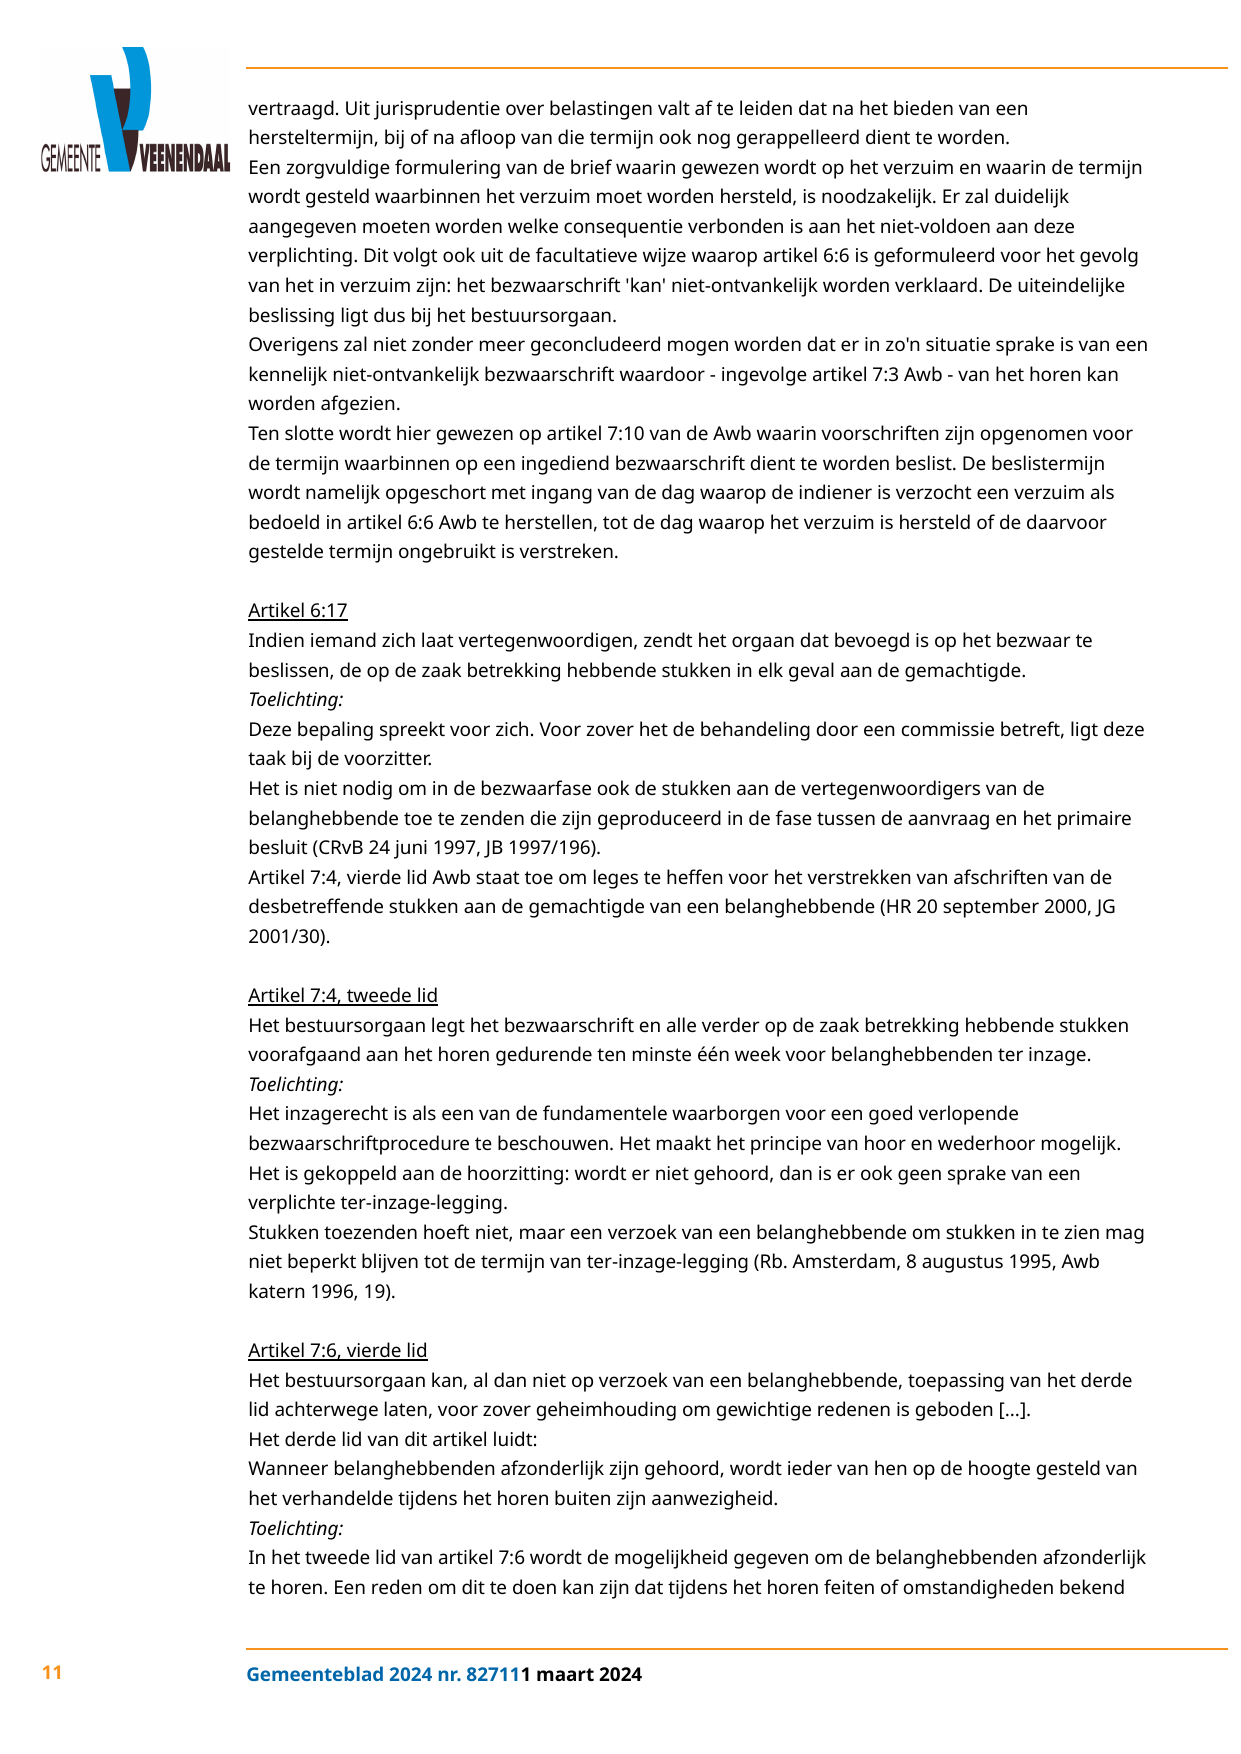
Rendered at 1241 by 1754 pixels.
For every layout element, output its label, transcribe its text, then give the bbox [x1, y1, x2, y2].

text Toelichting: [248, 686, 1152, 712]
text Het bestuursorgaan kan, al dan niet op verzoek van een belanghebbende, toepassing van het derde lid achterwege laten, voor zover geheimhouding om gewichtige redenen is geboden [...]. [248, 1367, 1152, 1422]
text Artikel 7:4, tweede lid [248, 982, 1152, 1008]
text Stukken toezenden hoeft niet, maar een verzoek van een belanghebbende om stukken in te zien mag niet beperkt blijven tot de termijn van ter-inzage-legging (Rb. Amsterdam, 8 augustus 1995, Awb katern 1996, 19). [248, 1219, 1152, 1304]
text Het is niet nodig om in de bezwaarfase ook de stukken aan de vertegenwoordigers van de belanghebbende toe te zenden die zijn geproduceerd in de fase tussen de aanvraag en het primaire besluit (CRvB 24 juni 1997, JB 1997/196). [248, 775, 1152, 860]
text Toelichting: [248, 1515, 1152, 1541]
text Wanneer belanghebbenden afzonderlijk zijn gehoord, wordt ieder van hen op de hoogte gesteld van het verhandelde tijdens het horen buiten zijn aanwezigheid. [248, 1456, 1152, 1511]
text Artikel 7:4, vierde lid Awb staat toe om leges te heffen voor het verstrekken van afschriften van de desbetreffende stukken aan de gemachtigde van een belanghebbende (HR 20 september 2000, JG 2001/30). [248, 864, 1152, 949]
picture [123, 47, 231, 172]
text Het bestuursorgaan legt het bezwaarschrift en alle verder op de zaak betrekking hebbende stukken voorafgaand aan het horen gedurende ten minste één week voor belanghebbenden ter inzage. [248, 1012, 1152, 1067]
text vertraagd. Uit jurisprudentie over belastingen valt af te leiden dat na het bieden van een hersteltermijn, bij of na afloop van die termijn ook nog gerappelleerd dient te worden. [248, 95, 1152, 150]
text Toelichting: [248, 1071, 1152, 1097]
text Ten slotte wordt hier gewezen op artikel 7:10 van de Awb waarin voorschriften zijn opgenomen voor de termijn waarbinnen op een ingediend bezwaarschrift dient te worden beslist. De beslistermijn wordt namelijk opgeschort met ingang van de dag waarop de indiener is verzocht een verzuim als bedoeld in artikel 6:6 Awb te herstellen, tot de dag waarop het verzuim is hersteld of de daarvoor gestelde termijn ongebruikt is verstreken. [248, 420, 1152, 564]
text Het inzagerecht is als een van de fundamentele waarborgen voor een goed verlopende bezwaarschriftprocedure te beschouwen. Het maakt het principe van hoor en wederhoor mogelijk. Het is gekoppeld aan de hoorzitting: wordt er niet gehoord, dan is er ook geen sprake van een verplichte ter-inzage-legging. [248, 1101, 1152, 1215]
picture [41, 47, 130, 172]
text Artikel 7:6, vierde lid [248, 1337, 1152, 1363]
text Deze bepaling spreekt voor zich. Voor zover het de behandeling door een commissie betreft, ligt deze taak bij de voorzitter. [248, 716, 1152, 771]
text In het tweede lid van artikel 7:6 wordt de mogelijkheid gegeven om de belanghebbenden afzonderlijk te horen. Een reden om dit te doen kan zijn dat tijdens het horen feiten of omstandigheden bekend [248, 1544, 1152, 1600]
text Artikel 6:17 [248, 598, 1152, 623]
text Het derde lid van dit artikel luidt: [248, 1426, 1152, 1452]
text Overigens zal niet zonder meer geconcludeerd mogen worden dat er in zo'n situatie sprake is van een kennelijk niet-ontvankelijk bezwaarschrift waardoor - ingevolge artikel 7:3 Awb - van het horen kan worden afgezien. [248, 331, 1152, 416]
text Indien iemand zich laat vertegenwoordigen, zendt het orgaan dat bevoegd is op het bezwaar te beslissen, de op de zaak betrekking hebbende stukken in elk geval aan de gemachtigde. [248, 627, 1152, 683]
text Een zorgvuldige formulering van de brief waarin gewezen wordt op het verzuim en waarin de termijn wordt gesteld waarbinnen het verzuim moet worden hersteld, is noodzakelijk. Er zal duidelijk aangegeven moeten worden welke consequentie verbonden is aan het niet-voldoen aan deze verplichting. Dit volgt ook uit de facultatieve wijze waarop artikel 6:6 is geformuleerd voor het gevolg van het in verzuim zijn: het bezwaarschrift 'kan' niet-ontvankelijk worden verklaard. De uiteindelijke beslissing ligt dus bij het bestuursorgaan. [248, 154, 1152, 328]
